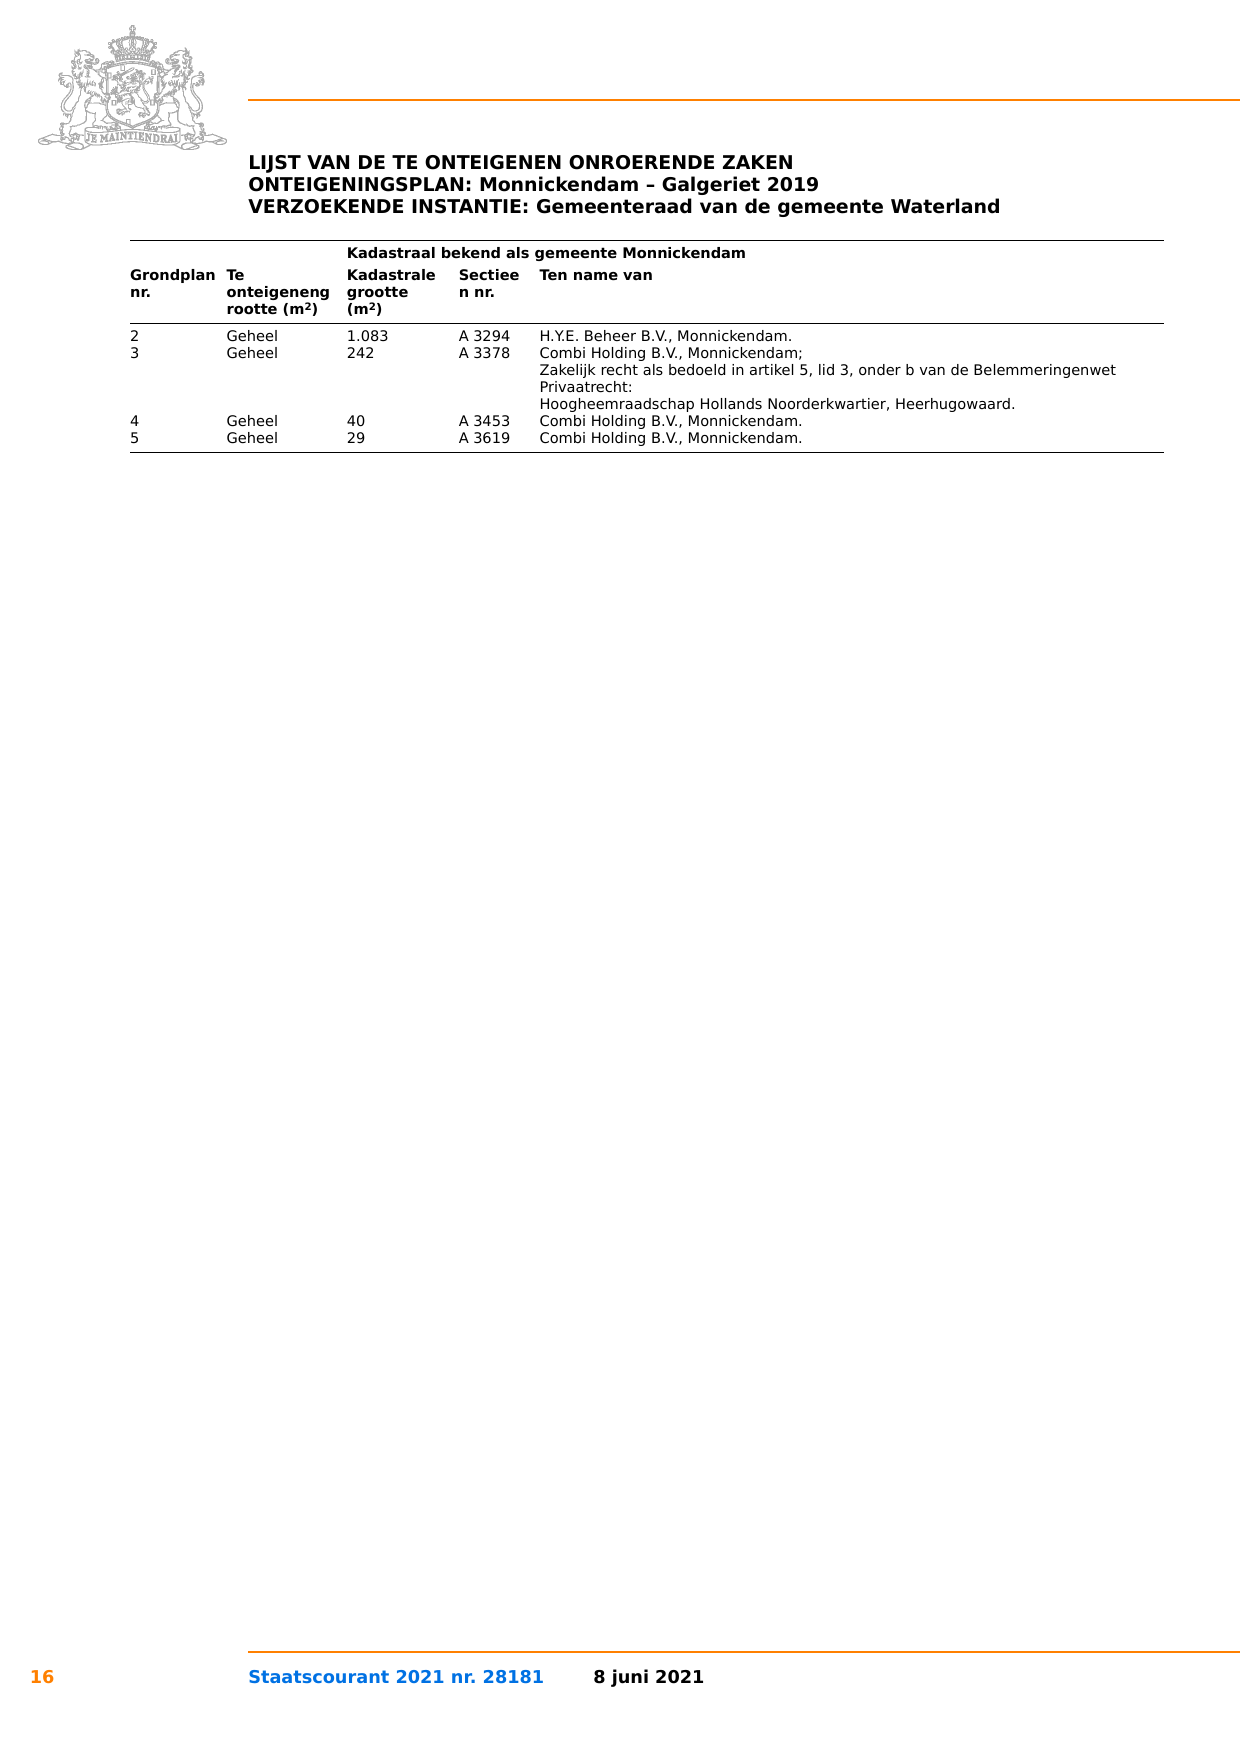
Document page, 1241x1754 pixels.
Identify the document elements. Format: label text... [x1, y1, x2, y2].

table_cell Grondplannr. [130, 262, 220, 323]
table_cell 2 [130, 324, 220, 345]
table_cell 3 [130, 345, 220, 413]
table_cell Geheel [220, 430, 341, 452]
table_cell Kadastrale grootte (m2) [341, 262, 453, 323]
table_cell Ten name van [533, 262, 1163, 323]
table_cell Combi Holding B.V., Monnickendam. [533, 430, 1163, 452]
picture [38, 25, 227, 150]
table_header [130, 241, 341, 262]
table_cell A 3619 [453, 430, 533, 452]
table_cell 29 [341, 430, 453, 452]
table_cell H.Y.E. Beheer B.V., Monnickendam. [533, 324, 1163, 345]
text LIJST VAN DE TE ONTEIGENEN ONROERENDE ZAKEN [248, 152, 1163, 174]
table_cell Geheel [220, 324, 341, 345]
table_header Kadastraal bekend als gemeente Monnickendam [341, 241, 1163, 262]
table_cell Geheel [220, 413, 341, 430]
table_cell Combi Holding B.V., Monnickendam; Zakelijk recht als bedoeld in artikel 5, lid 3, onder b van de Belemmeringenwet Privaatrecht: Hoogheemraadschap Hollands Noorderkwartier, Heerhugowaard. [533, 345, 1163, 413]
table_cell 4 [130, 413, 220, 430]
table_cell A 3453 [453, 413, 533, 430]
table_cell 5 [130, 430, 220, 452]
text ONTEIGENINGSPLAN: Monnickendam – Galgeriet 2019 [248, 174, 1163, 196]
table_cell Te onteigenengrootte (m2) [220, 262, 341, 323]
table_cell Geheel [220, 345, 341, 413]
text VERZOEKENDE INSTANTIE: Gemeenteraad van de gemeente Waterland [248, 196, 1163, 218]
table_cell 1.083 [341, 324, 453, 345]
table_cell 40 [341, 413, 453, 430]
table_cell A 3378 [453, 345, 533, 413]
table_cell 242 [341, 345, 453, 413]
table_cell A 3294 [453, 324, 533, 345]
table_cell Combi Holding B.V., Monnickendam. [533, 413, 1163, 430]
table_cell Sectieen nr. [453, 262, 533, 323]
